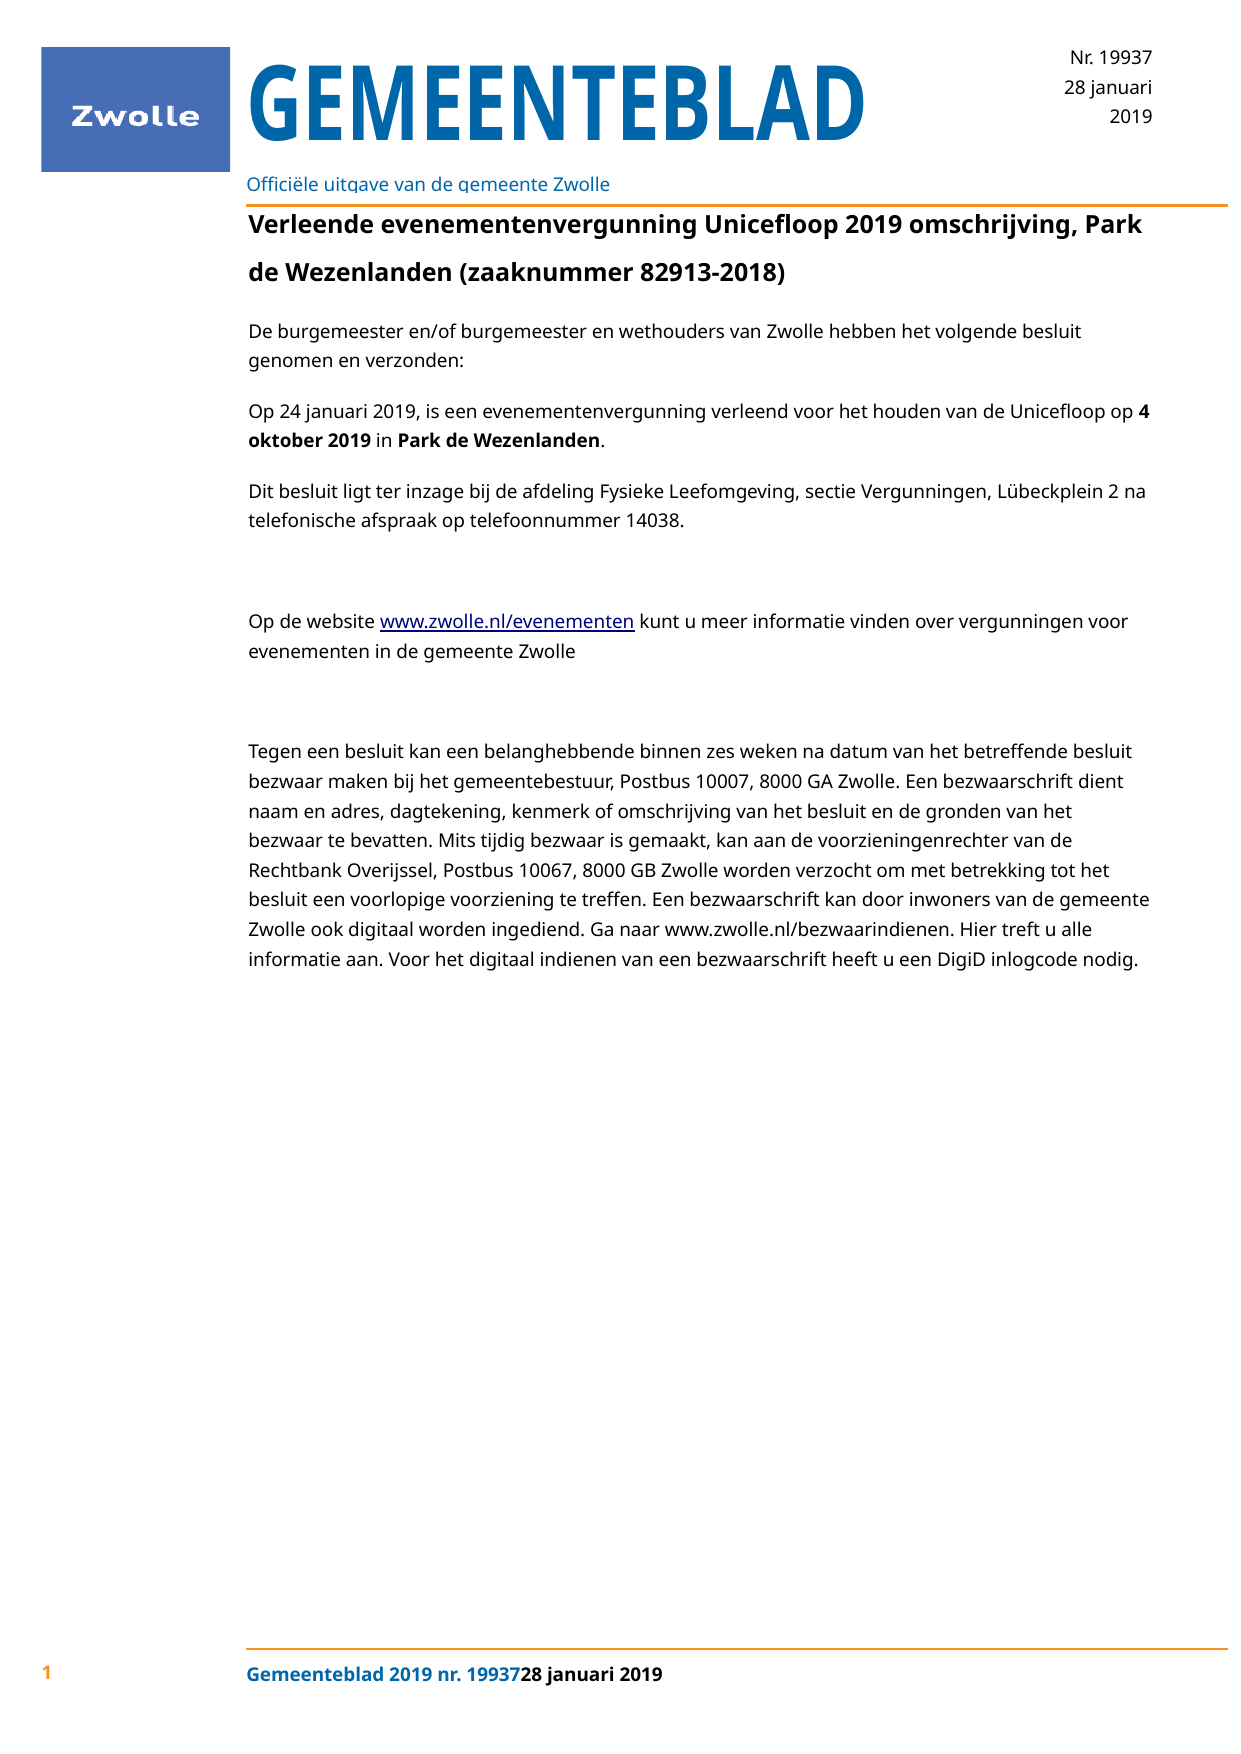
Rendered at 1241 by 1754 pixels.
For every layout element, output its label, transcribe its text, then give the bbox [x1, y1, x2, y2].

text Tegen een besluit kan een belanghebbende binnen zes weken na datum van het betreffende besluit bezwaar maken bij het gemeentebestuur, Postbus 10007, 8000 GA Zwolle. Een bezwaarschrift dient naam en adres, dagtekening, kenmerk of omschrijving van het besluit en de gronden van het bezwaar te bevatten. Mits tijdig bezwaar is gemaakt, kan aan de voorzieningenrechter van de Rechtbank Overijssel, Postbus 10067, 8000 GB Zwolle worden verzocht om met betrekking tot het besluit een voorlopige voorziening te treffen. Een bezwaarschrift kan door inwoners van de gemeente Zwolle ook digitaal worden ingediend. Ga naar www.zwolle.nl/bezwaarindienen. Hier treft u alle informatie aan. Voor het digitaal indienen van een bezwaarschrift heeft u een DigiD inlogcode nodig. [248, 739, 1152, 972]
text De burgemeester en/of burgemeester en wethouders van Zwolle hebben het volgende besluit genomen en verzonden: [248, 318, 1152, 373]
text Dit besluit ligt ter inzage bij de afdeling Fysieke Leefomgeving, sectie Vergunningen, Lübeckplein 2 na telefonische afspraak op telefoonnummer 14038. [248, 478, 1152, 533]
text Verleende evenementenvergunning Unicefloop 2019 omschrijving, Park de Wezenlanden (zaaknummer 82913-2018) [248, 207, 1152, 288]
text Op de website www.zwolle.nl/evenementen kunt u meer informatie vinden over vergunningen voor evenementen in de gemeente Zwolle [248, 608, 1152, 664]
picture [41, 47, 231, 172]
text Op 24 januari 2019, is een evenementenvergunning verleend voor het houden van de Unicefloop op 4 oktober 2019 in Park de Wezenlanden. [248, 398, 1152, 453]
